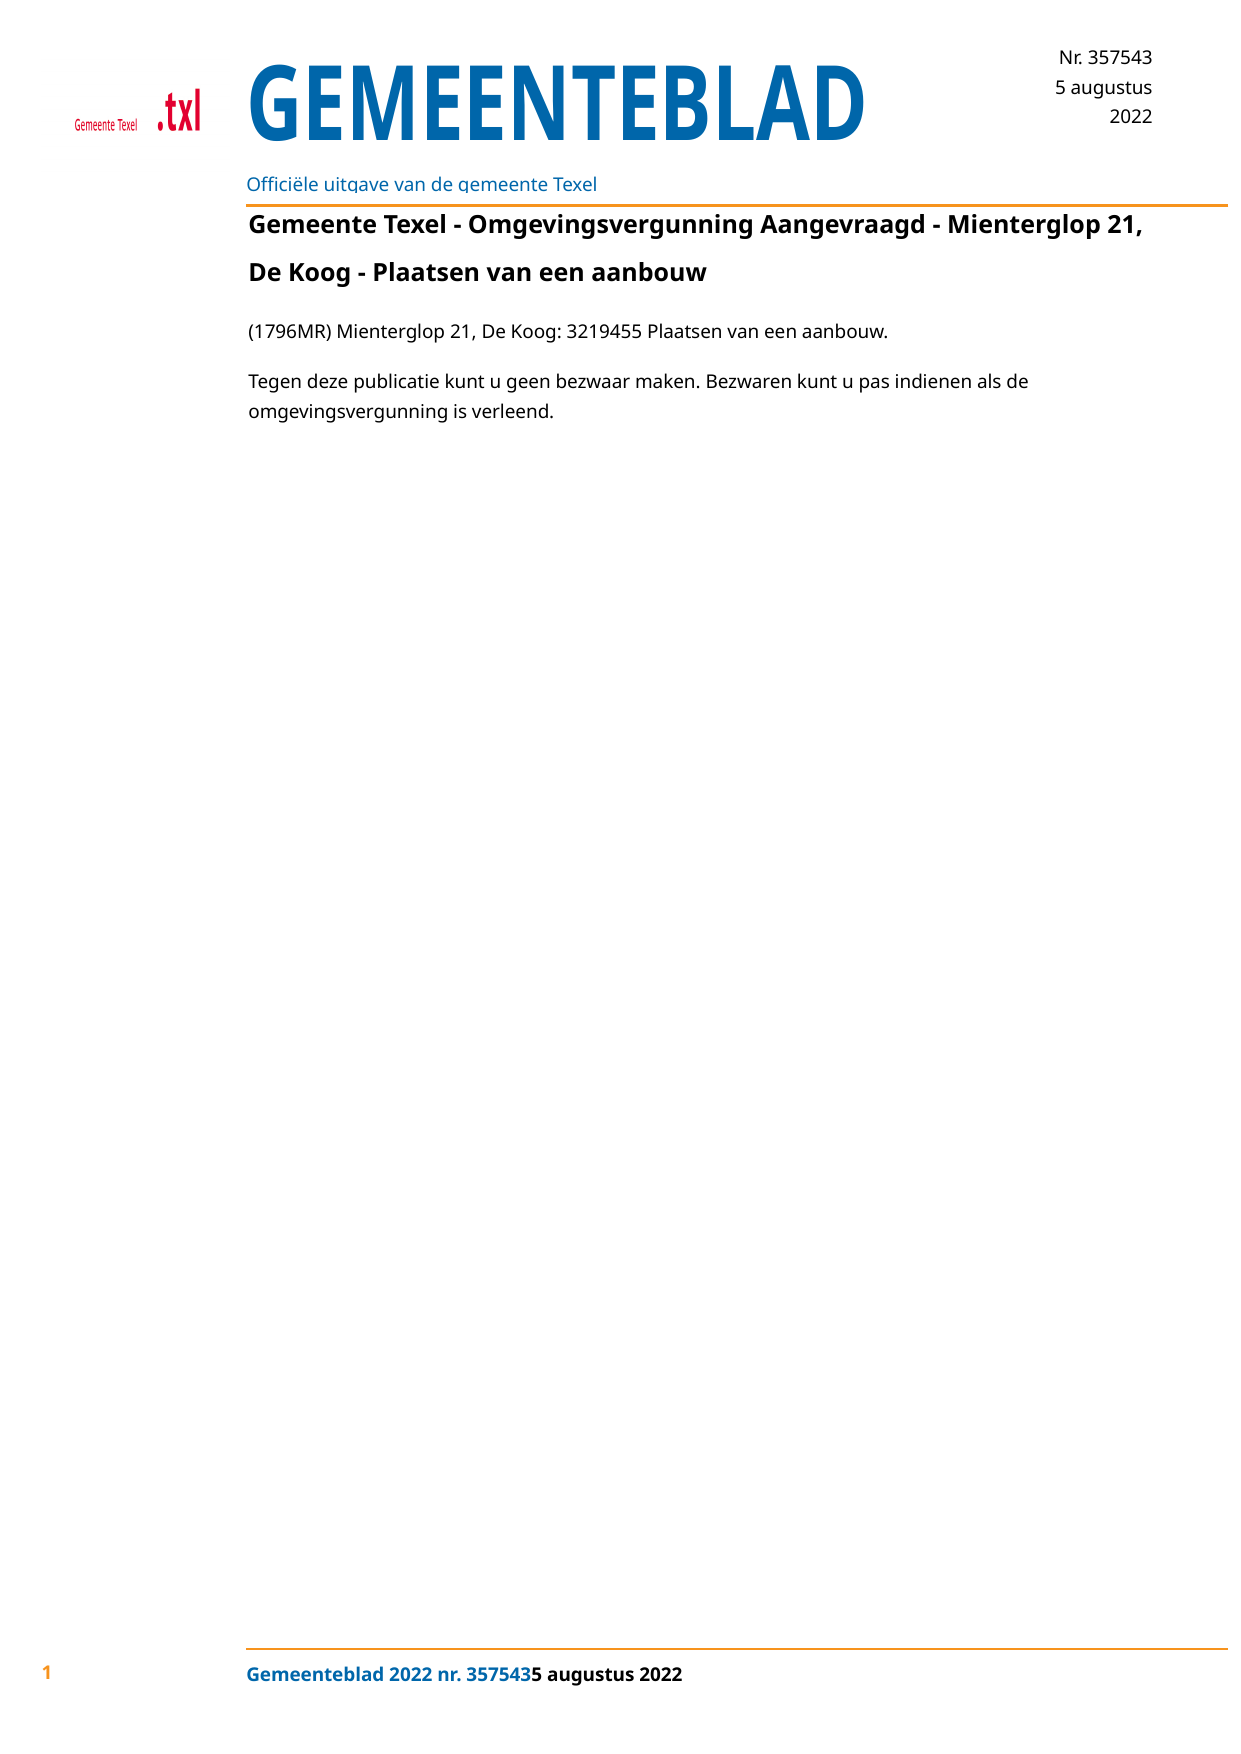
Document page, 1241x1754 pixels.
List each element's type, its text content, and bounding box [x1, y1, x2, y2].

text Gemeente Texel - Omgevingsvergunning Aangevraagd - Mienterglop 21, De Koog - Plaatsen van een aanbouw [248, 207, 1152, 288]
picture [41, 47, 231, 172]
text Tegen deze publicatie kunt u geen bezwaar maken. Bezwaren kunt u pas indienen als de omgevingsvergunning is verleend. [248, 368, 1152, 424]
text (1796MR) Mienterglop 21, De Koog: 3219455 Plaatsen van een aanbouw. [248, 318, 1152, 344]
